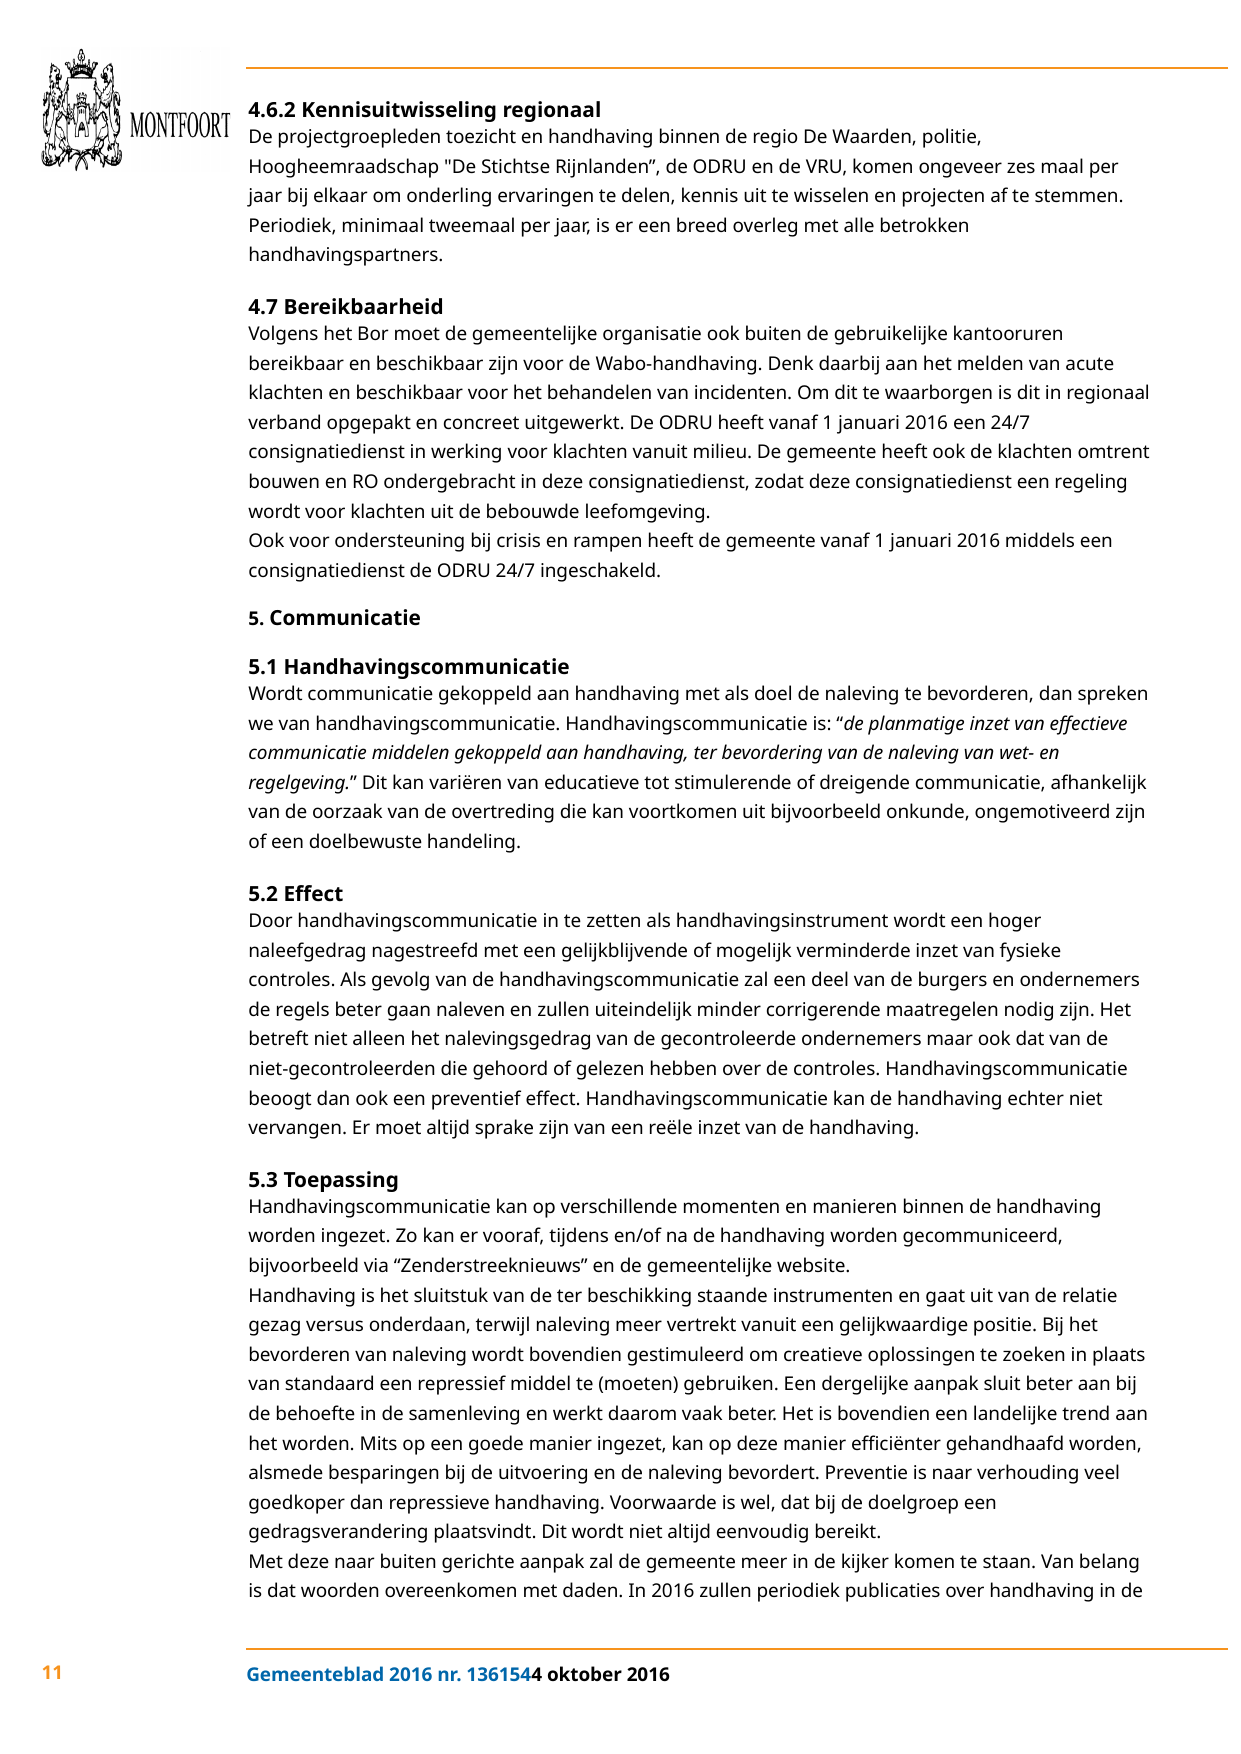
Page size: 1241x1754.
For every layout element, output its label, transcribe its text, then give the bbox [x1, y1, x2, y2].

picture [41, 47, 231, 172]
text Handhaving is het sluitstuk van de ter beschikking staande instrumenten en gaat uit van de relatie gezag versus onderdaan, terwijl naleving meer vertrekt vanuit een gelijkwaardige positie. Bij het bevorderen van naleving wordt bovendien gestimuleerd om creatieve oplossingen te zoeken in plaats van standaard een repressief middel te (moeten) gebruiken. Een dergelijke aanpak sluit beter aan bij de behoefte in de samenleving en werkt daarom vaak beter. Het is bovendien een landelijke trend aan het worden. Mits op een goede manier ingezet, kan op deze manier efficiënter gehandhaafd worden, alsmede besparingen bij de uitvoering en de naleving bevordert. Preventie is naar verhouding veel goedkoper dan repressieve handhaving. Voorwaarde is wel, dat bij de doelgroep een gedragsverandering plaatsvindt. Dit wordt niet altijd eenvoudig bereikt. [248, 1282, 1152, 1544]
text Wordt communicatie gekoppeld aan handhaving met als doel de naleving te bevorderen, dan spreken we van handhavingscommunicatie. Handhavingscommunicatie is: “de planmatige inzet van effectieve communicatie middelen gekoppeld aan handhaving, ter bevordering van de naleving van wet- en regelgeving.” Dit kan variëren van educatieve tot stimulerende of dreigende communicatie, afhankelijk van de oorzaak van de overtreding die kan voortkomen uit bijvoorbeeld onkunde, ongemotiveerd zijn of een doelbewuste handeling. [248, 680, 1152, 854]
text Door handhavingscommunicatie in te zetten als handhavingsinstrument wordt een hoger naleefgedrag nagestreefd met een gelijkblijvende of mogelijk verminderde inzet van fysieke controles. Als gevolg van de handhavingscommunicatie zal een deel van de burgers en ondernemers de regels beter gaan naleven en zullen uiteindelijk minder corrigerende maatregelen nodig zijn. Het betreft niet alleen het nalevingsgedrag van de gecontroleerde ondernemers maar ook dat van de niet-gecontroleerden die gehoord of gelezen hebben over de controles. Handhavingscommunicatie beoogt dan ook een preventief effect. Handhavingscommunicatie kan de handhaving echter niet vervangen. Er moet altijd sprake zijn van een reële inzet van de handhaving. [248, 907, 1152, 1140]
text Volgens het Bor moet de gemeentelijke organisatie ook buiten de gebruikelijke kantooruren bereikbaar en beschikbaar zijn voor de Wabo-handhaving. Denk daarbij aan het melden van acute klachten en beschikbaar voor het behandelen van incidenten. Om dit te waarborgen is dit in regionaal verband opgepakt en concreet uitgewerkt. De ODRU heeft vanaf 1 januari 2016 een 24/7 consignatiedienst in werking voor klachten vanuit milieu. De gemeente heeft ook de klachten omtrent bouwen en RO ondergebracht in deze consignatiedienst, zodat deze consignatiedienst een regeling wordt voor klachten uit de bebouwde leefomgeving. [248, 320, 1152, 524]
text 5.2 Effect [248, 879, 1152, 907]
text 5.1 Handhavingscommunicatie [248, 652, 1152, 680]
text Met deze naar buiten gerichte aanpak zal de gemeente meer in de kijker komen te staan. Van belang is dat woorden overeenkomen met daden. In 2016 zullen periodiek publicaties over handhaving in de [248, 1548, 1152, 1603]
text 4.7 Bereikbaarheid [248, 292, 1152, 320]
text 5. Communicatie [248, 603, 1152, 631]
text Handhavingscommunicatie kan op verschillende momenten en manieren binnen de handhaving worden ingezet. Zo kan er vooraf, tijdens en/of na de handhaving worden gecommuniceerd, bijvoorbeeld via “Zenderstreeknieuws” en de gemeentelijke website. [248, 1193, 1152, 1278]
text De projectgroepleden toezicht en handhaving binnen de regio De Waarden, politie, Hoogheemraadschap "De Stichtse Rijnlanden”, de ODRU en de VRU, komen ongeveer zes maal per jaar bij elkaar om onderling ervaringen te delen, kennis uit te wisselen en projecten af te stemmen. Periodiek, minimaal tweemaal per jaar, is er een breed overleg met alle betrokken handhavingspartners. [248, 123, 1152, 267]
text 5.3 Toepassing [248, 1165, 1152, 1193]
text Ook voor ondersteuning bij crisis en rampen heeft de gemeente vanaf 1 januari 2016 middels een consignatiedienst de ODRU 24/7 ingeschakeld. [248, 527, 1152, 583]
text 4.6.2 Kennisuitwisseling regionaal [248, 95, 1152, 123]
